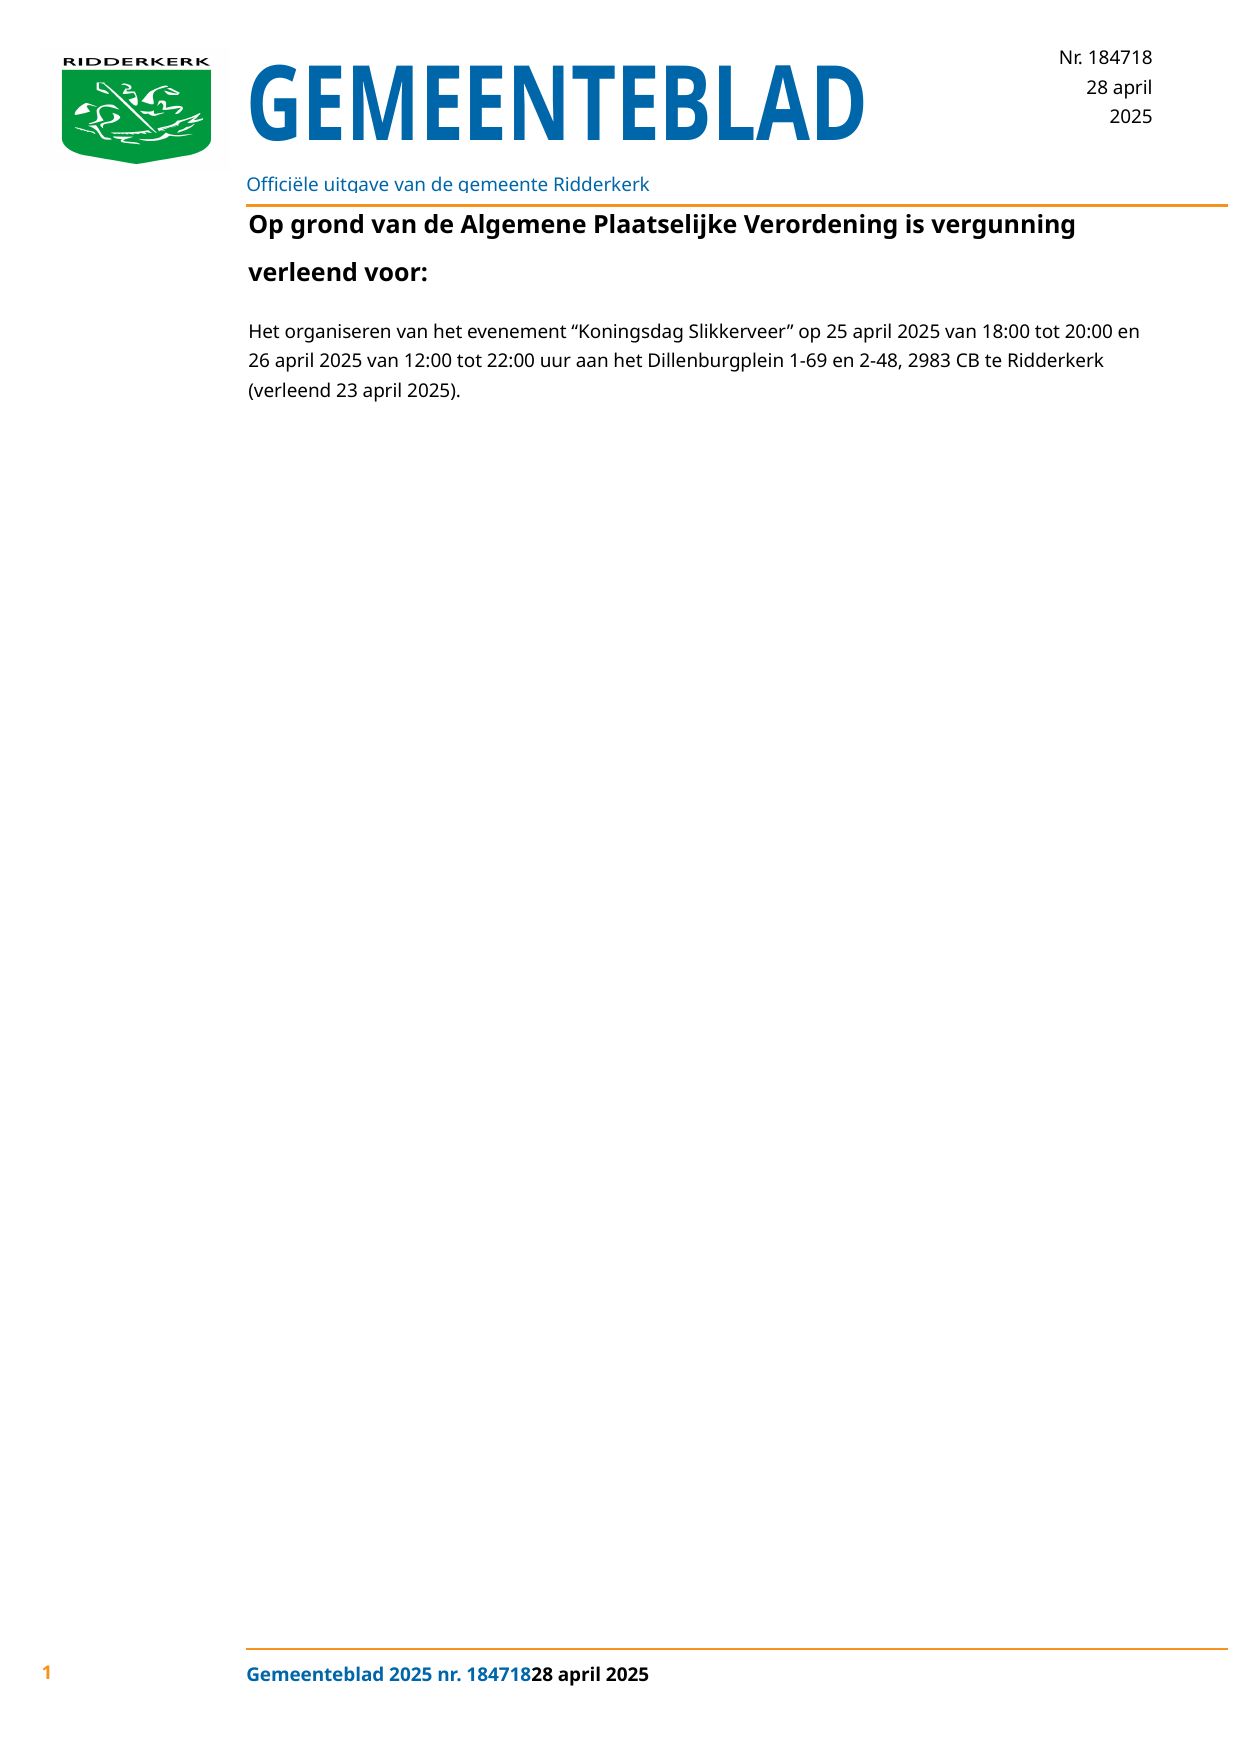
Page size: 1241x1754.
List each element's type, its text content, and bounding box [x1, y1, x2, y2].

text Het organiseren van het evenement “Koningsdag Slikkerveer” op 25 april 2025 van 18:00 tot 20:00 en 26 april 2025 van 12:00 tot 22:00 uur aan het Dillenburgplein 1-69 en 2-48, 2983 CB te Ridderkerk (verleend 23 april 2025). [248, 318, 1152, 403]
picture [41, 47, 231, 172]
text Op grond van de Algemene Plaatselijke Verordening is vergunning verleend voor: [248, 207, 1152, 288]
